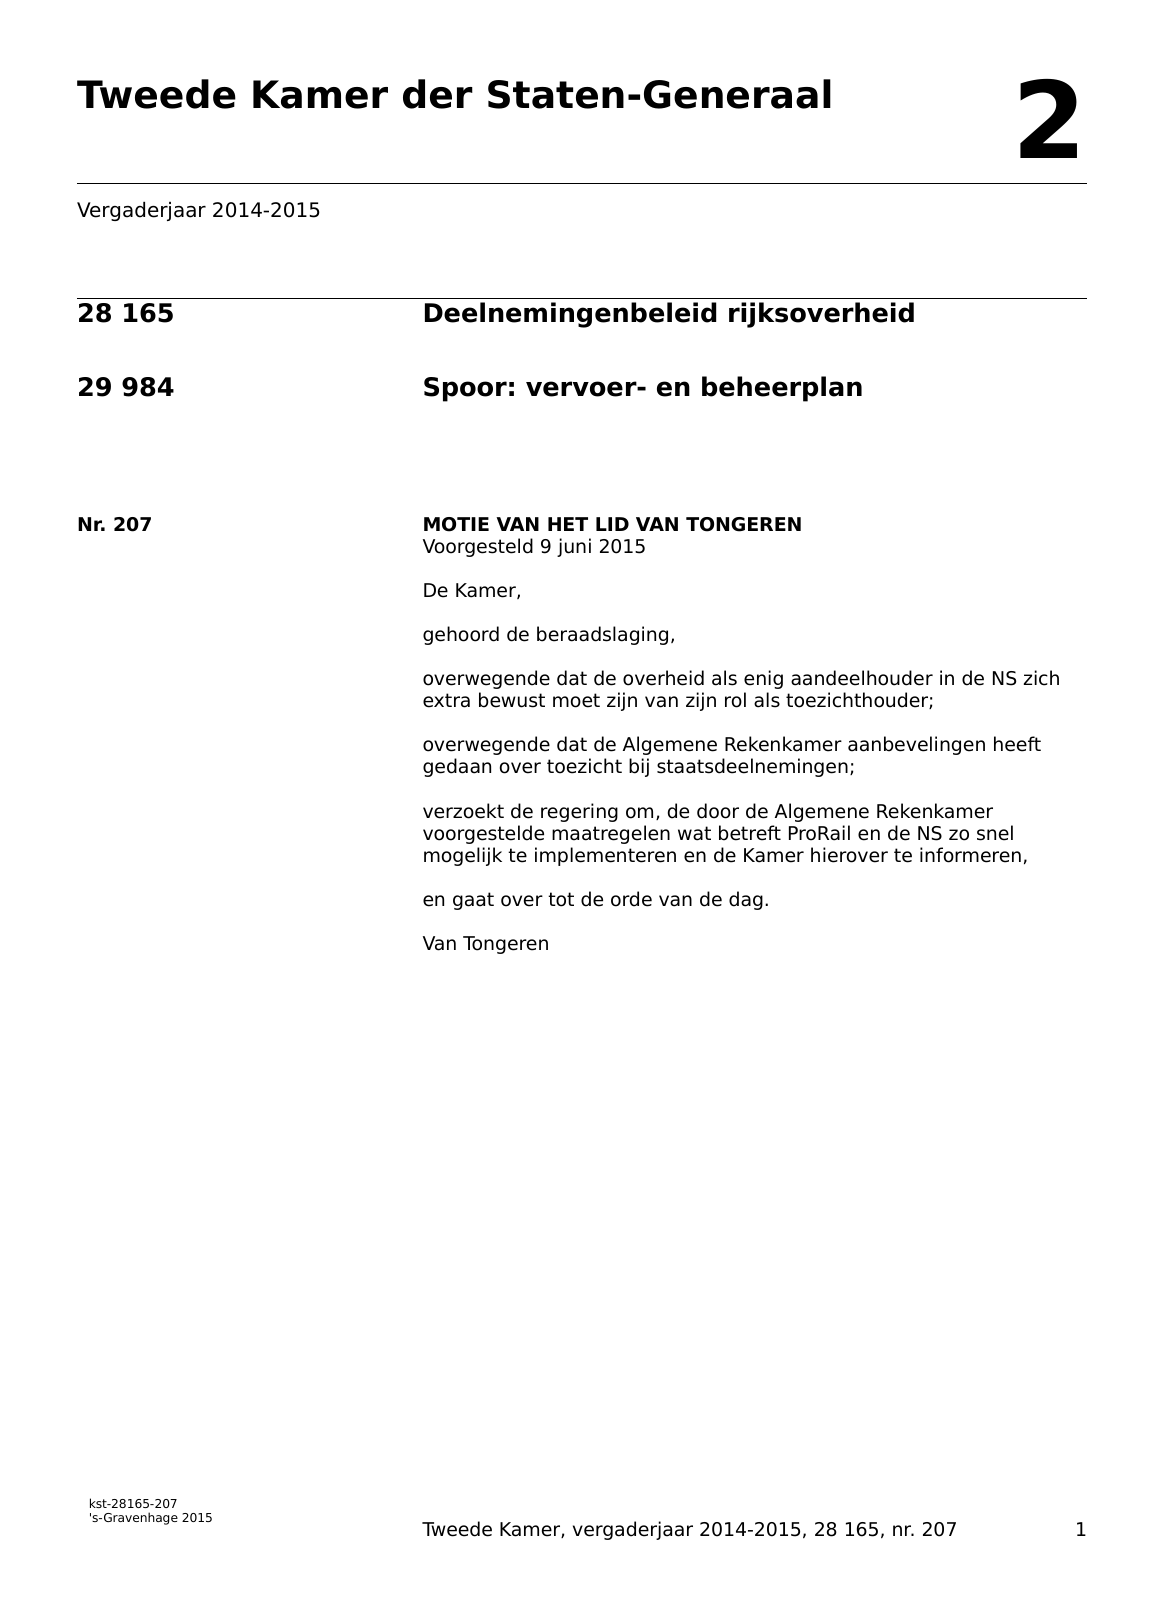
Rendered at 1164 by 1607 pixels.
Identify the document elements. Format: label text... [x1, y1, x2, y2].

table_cell Vergaderjaar 2014-2015 [77, 184, 1087, 298]
table_header 2 [886, 59, 1087, 183]
text Voorgesteld 9 juni 2015 [422, 536, 1087, 558]
text kst-28165-207 [88, 1497, 323, 1511]
subtitle 29 984 Spoor: vervoer- en beheerplan [77, 373, 1087, 403]
text De Kamer, [422, 580, 1087, 602]
text overwegende dat de overheid als enig aandeelhouder in de NS zich extra bewust moet zijn van zijn rol als toezichthouder; [422, 668, 1087, 712]
table_header Tweede Kamer der Staten-Generaal [77, 59, 886, 183]
subtitle 28 165 Deelnemingenbeleid rijksoverheid [77, 299, 1087, 329]
text 's-Gravenhage 2015 [88, 1511, 323, 1525]
text en gaat over tot de orde van de dag. [422, 889, 1087, 911]
text verzoekt de regering om, de door de Algemene Rekenkamer voorgestelde maatregelen wat betreft ProRail en de NS zo snel mogelijk te implementeren en de Kamer hierover te informeren, [422, 801, 1087, 866]
text Van Tongeren [422, 933, 1087, 955]
subtitle Nr. 207 MOTIE VAN HET LID VAN TONGEREN [77, 514, 1087, 536]
text overwegende dat de Algemene Rekenkamer aanbevelingen heeft gedaan over toezicht bij staatsdeelnemingen; [422, 734, 1087, 778]
text gehoord de beraadslaging, [422, 624, 1087, 646]
